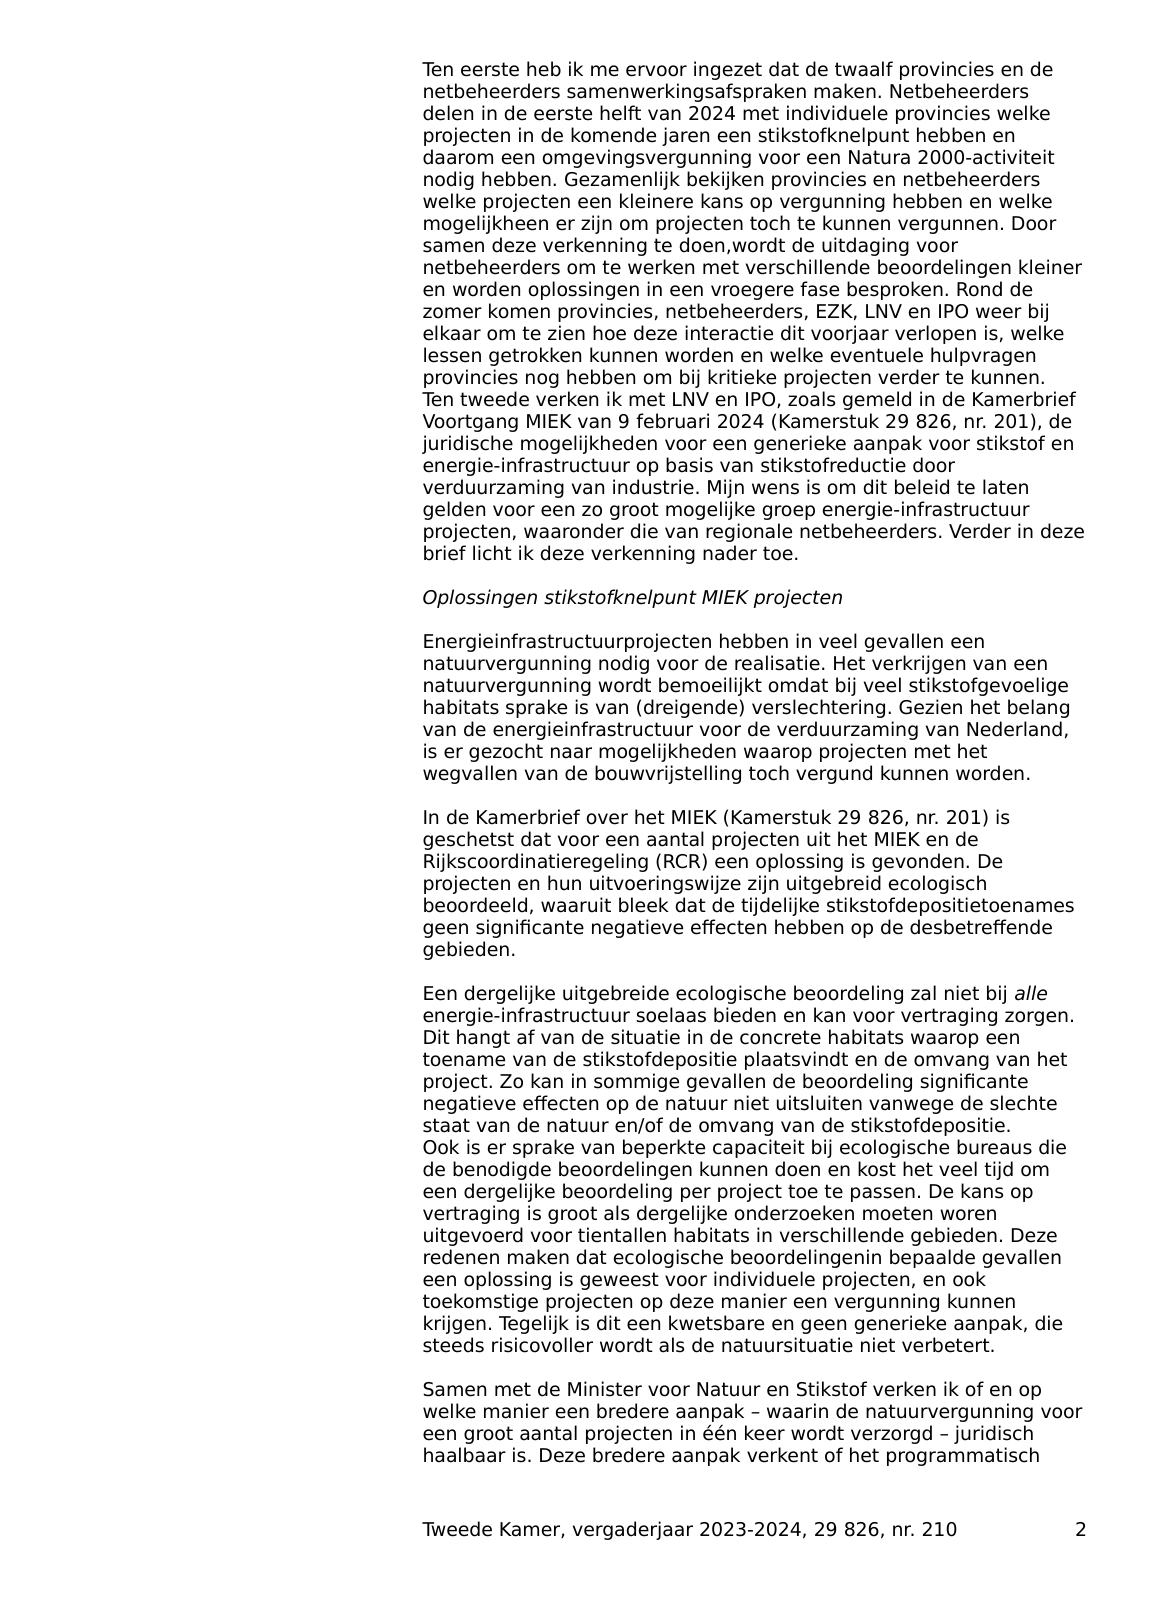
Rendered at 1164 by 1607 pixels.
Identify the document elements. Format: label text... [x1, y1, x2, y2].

text Ten tweede verken ik met LNV en IPO, zoals gemeld in de Kamerbrief Voortgang MIEK van 9 februari 2024 (Kamerstuk 29 826, nr. 201), de juridische mogelijkheden voor een generieke aanpak voor stikstof en energie-infrastructuur op basis van stikstofreductie door verduurzaming van industrie. Mijn wens is om dit beleid te laten gelden voor een zo groot mogelijke groep energie-infrastructuur projecten, waaronder die van regionale netbeheerders. Verder in deze brief licht ik deze verkenning nader toe. [422, 389, 1087, 564]
text Samen met de Minister voor Natuur en Stikstof verken ik of en op welke manier een bredere aanpak – waarin de natuurvergunning voor een groot aantal projecten in één keer wordt verzorgd – juridisch haalbaar is. Deze bredere aanpak verkent of het programmatisch [422, 1379, 1087, 1467]
text Een dergelijke uitgebreide ecologische beoordeling zal niet bij alle energie-infrastructuur soelaas bieden en kan voor vertraging zorgen. Dit hangt af van de situatie in de concrete habitats waarop een toename van de stikstofdepositie plaatsvindt en de omvang van het project. Zo kan in sommige gevallen de beoordeling significante negatieve effecten op de natuur niet uitsluiten vanwege de slechte staat van de natuur en/of de omvang van de stikstofdepositie. [422, 983, 1087, 1137]
text Ten eerste heb ik me ervoor ingezet dat de twaalf provincies en de netbeheerders samenwerkingsafspraken maken. Netbeheerders delen in de eerste helft van 2024 met individuele provincies welke projecten in de komende jaren een stikstofknelpunt hebben en daarom een omgevingsvergunning voor een Natura 2000-activiteit nodig hebben. Gezamenlijk bekijken provincies en netbeheerders welke projecten een kleinere kans op vergunning hebben en welke mogelijkheen er zijn om projecten toch te kunnen vergunnen. Door samen deze verkenning te doen,wordt de uitdaging voor netbeheerders om te werken met verschillende beoordelingen kleiner en worden oplossingen in een vroegere fase besproken. Rond de zomer komen provincies, netbeheerders, EZK, LNV en IPO weer bij elkaar om te zien hoe deze interactie dit voorjaar verlopen is, welke lessen getrokken kunnen worden en welke eventuele hulpvragen provincies nog hebben om bij kritieke projecten verder te kunnen. [422, 59, 1087, 389]
text Ook is er sprake van beperkte capaciteit bij ecologische bureaus die de benodigde beoordelingen kunnen doen en kost het veel tijd om een dergelijke beoordeling per project toe te passen. De kans op vertraging is groot als dergelijke onderzoeken moeten woren uitgevoerd voor tientallen habitats in verschillende gebieden. Deze redenen maken dat ecologische beoordelingenin bepaalde gevallen een oplossing is geweest voor individuele projecten, en ook toekomstige projecten op deze manier een vergunning kunnen krijgen. Tegelijk is dit een kwetsbare en geen generieke aanpak, die steeds risicovoller wordt als de natuursituatie niet verbetert. [422, 1137, 1087, 1357]
text In de Kamerbrief over het MIEK (Kamerstuk 29 826, nr. 201) is geschetst dat voor een aantal projecten uit het MIEK en de Rijkscoordinatieregeling (RCR) een oplossing is gevonden. De projecten en hun uitvoeringswijze zijn uitgebreid ecologisch beoordeeld, waaruit bleek dat de tijdelijke stikstofdepositietoenames geen significante negatieve effecten hebben op de desbetreffende gebieden. [422, 807, 1087, 961]
subtitle Oplossingen stikstofknelpunt MIEK projecten [422, 587, 1087, 609]
text Energieinfrastructuurprojecten hebben in veel gevallen een natuurvergunning nodig voor de realisatie. Het verkrijgen van een natuurvergunning wordt bemoeilijkt omdat bij veel stikstofgevoelige habitats sprake is van (dreigende) verslechtering. Gezien het belang van de energieinfrastructuur voor de verduurzaming van Nederland, is er gezocht naar mogelijkheden waarop projecten met het wegvallen van de bouwvrijstelling toch vergund kunnen worden. [422, 631, 1087, 785]
